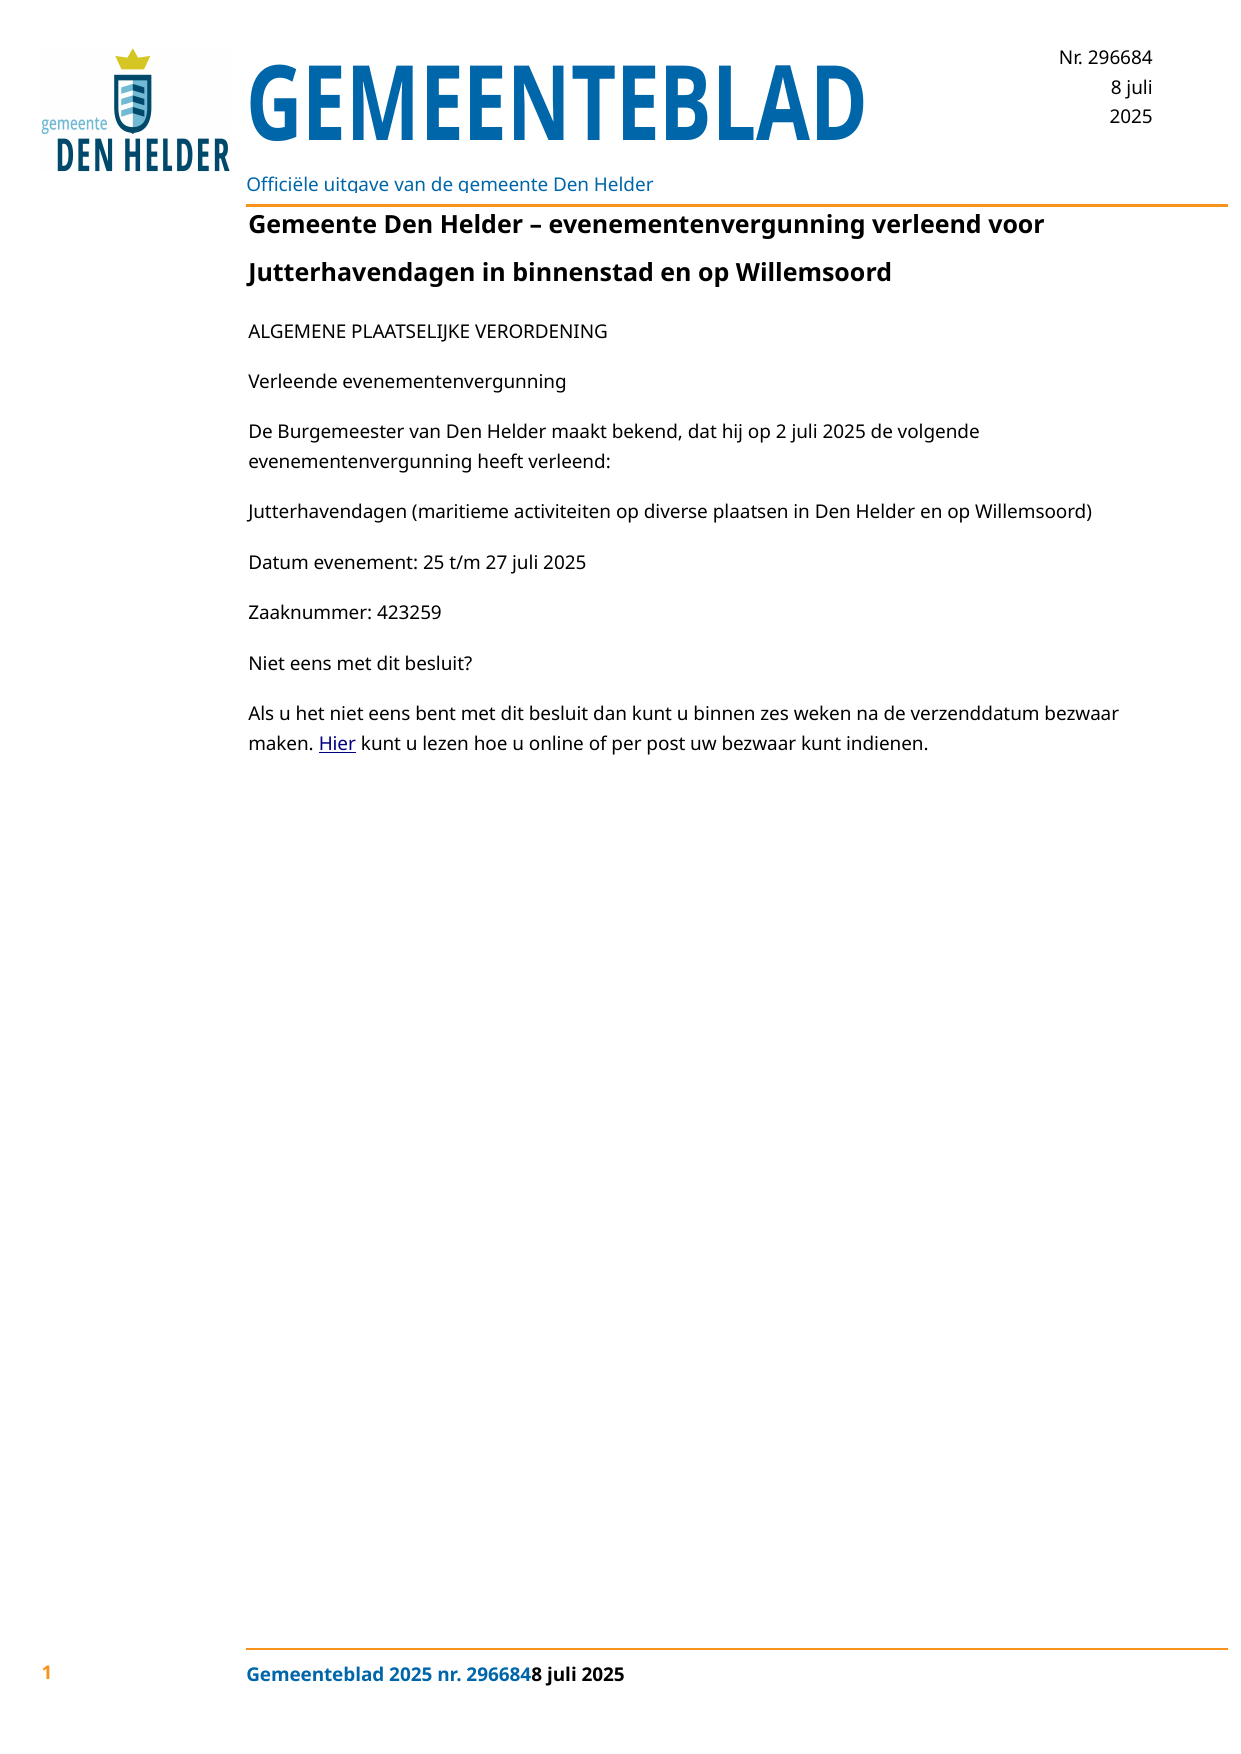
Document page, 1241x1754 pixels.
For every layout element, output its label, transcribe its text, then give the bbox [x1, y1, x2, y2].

text Zaaknummer: 423259 [248, 599, 1152, 625]
text De Burgemeester van Den Helder maakt bekend, dat hij op 2 juli 2025 de volgende evenementenvergunning heeft verleend: [248, 419, 1152, 474]
text ALGEMENE PLAATSELIJKE VERORDENING [248, 318, 1152, 344]
text Niet eens met dit besluit? [248, 650, 1152, 676]
picture [130, 157, 135, 172]
text Gemeente Den Helder – evenementenvergunning verleend voor Jutterhavendagen in binnenstad en op Willemsoord [248, 207, 1152, 288]
picture [63, 144, 68, 165]
text Datum evenement: 25 t/m 27 juli 2025 [248, 549, 1152, 575]
picture [182, 144, 187, 165]
text Jutterhavendagen (maritieme activiteiten op diverse plaatsen in Den Helder en op Willemsoord) [248, 499, 1152, 524]
picture [41, 47, 231, 172]
text Verleende evenementenvergunning [248, 368, 1152, 394]
text Als u het niet eens bent met dit besluit dan kunt u binnen zes weken na de verzenddatum bezwaar maken. Hier kunt u lezen hoe u online of per post uw bezwaar kunt indienen. [248, 700, 1152, 756]
picture [220, 160, 224, 172]
picture [100, 154, 106, 172]
